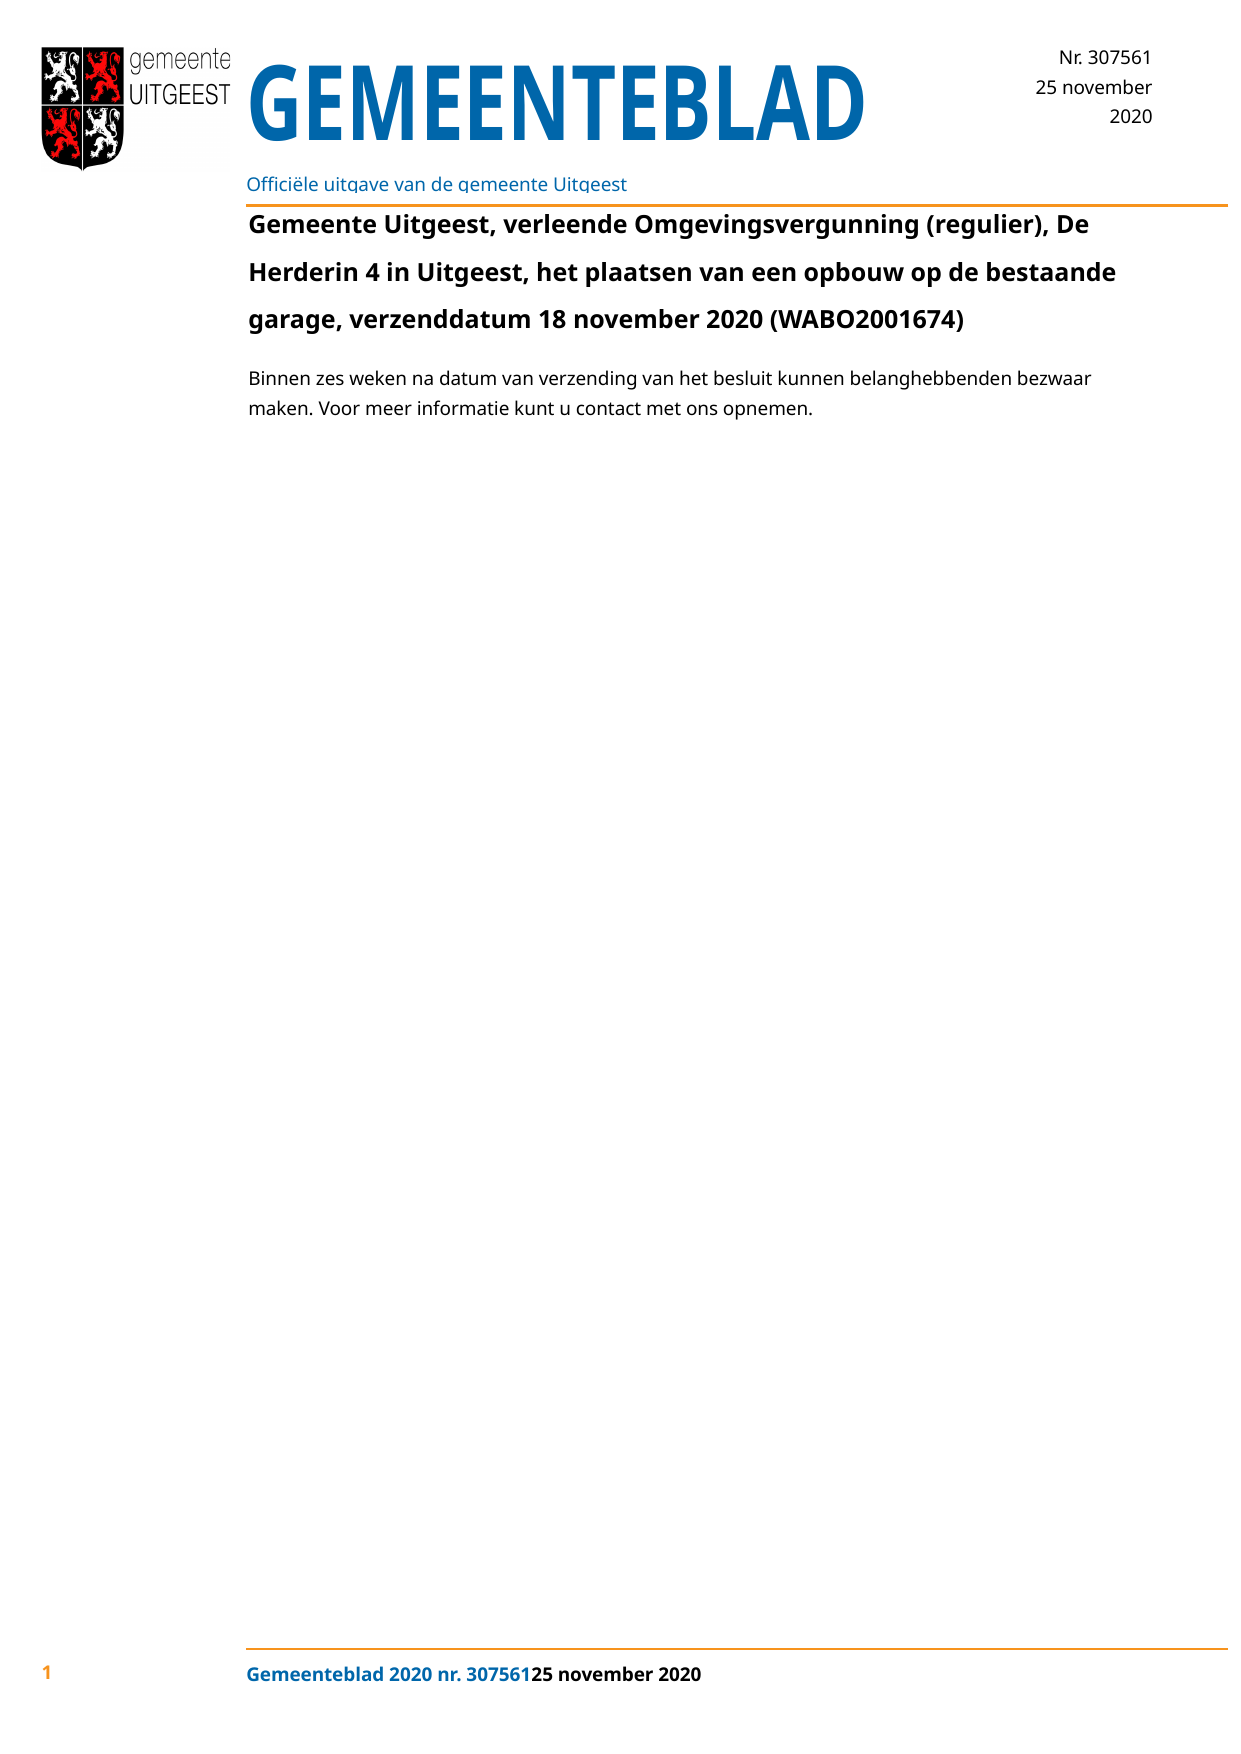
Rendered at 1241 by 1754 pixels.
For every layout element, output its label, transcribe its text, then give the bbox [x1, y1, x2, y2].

text Gemeente Uitgeest, verleende Omgevingsvergunning (regulier), De Herderin 4 in Uitgeest, het plaatsen van een opbouw op de bestaande garage, verzenddatum 18 november 2020 (WABO2001674) [248, 207, 1152, 336]
picture [41, 47, 231, 172]
text Binnen zes weken na datum van verzending van het besluit kunnen belanghebbenden bezwaar maken. Voor meer informatie kunt u contact met ons opnemen. [248, 366, 1152, 421]
